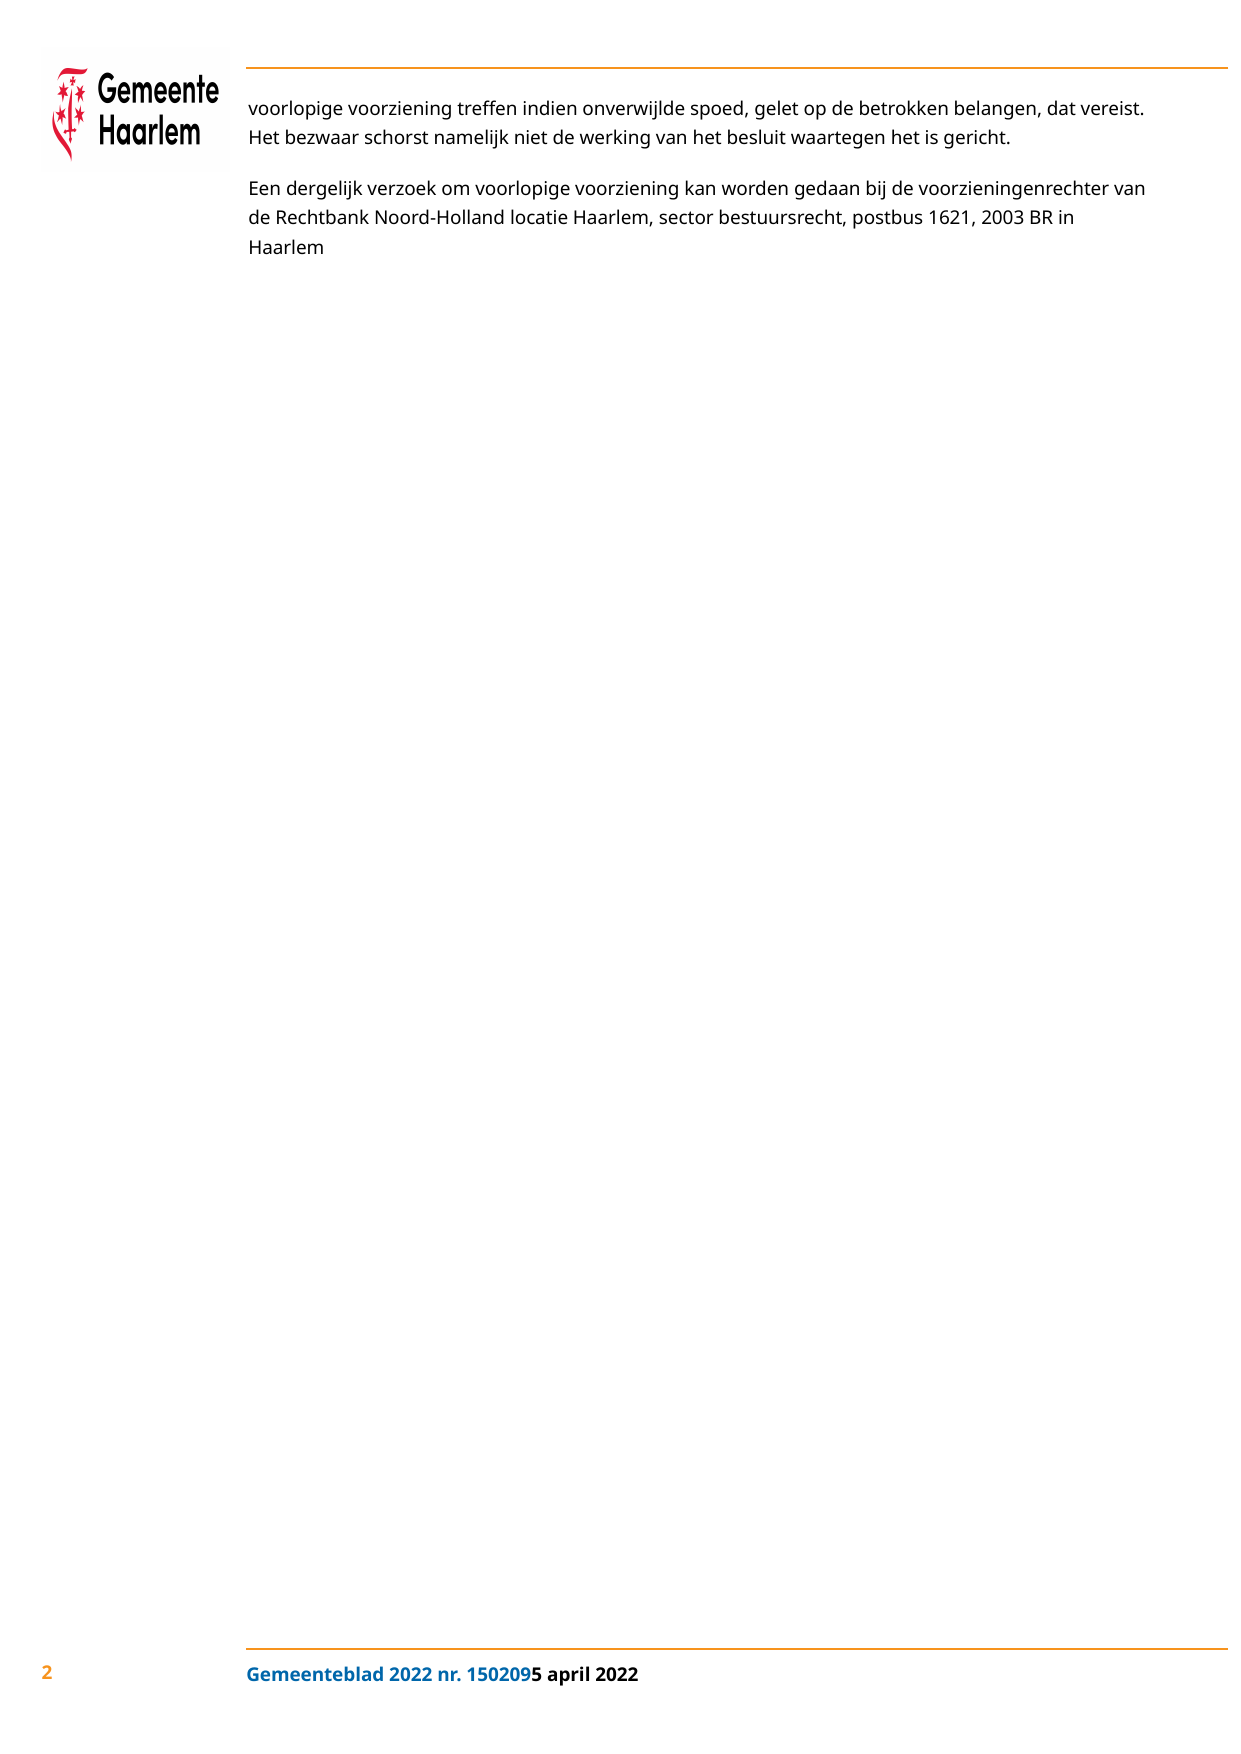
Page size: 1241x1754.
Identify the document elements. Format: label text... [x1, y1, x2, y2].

text voorlopige voorziening treffen indien onverwijlde spoed, gelet op de betrokken belangen, dat vereist. Het bezwaar schorst namelijk niet de werking van het besluit waartegen het is gericht. [248, 95, 1152, 150]
picture [41, 47, 231, 172]
text Een dergelijk verzoek om voorlopige voorziening kan worden gedaan bij de voorzieningenrechter van de Rechtbank Noord-Holland locatie Haarlem, sector bestuursrecht, postbus 1621, 2003 BR in Haarlem [248, 175, 1152, 260]
